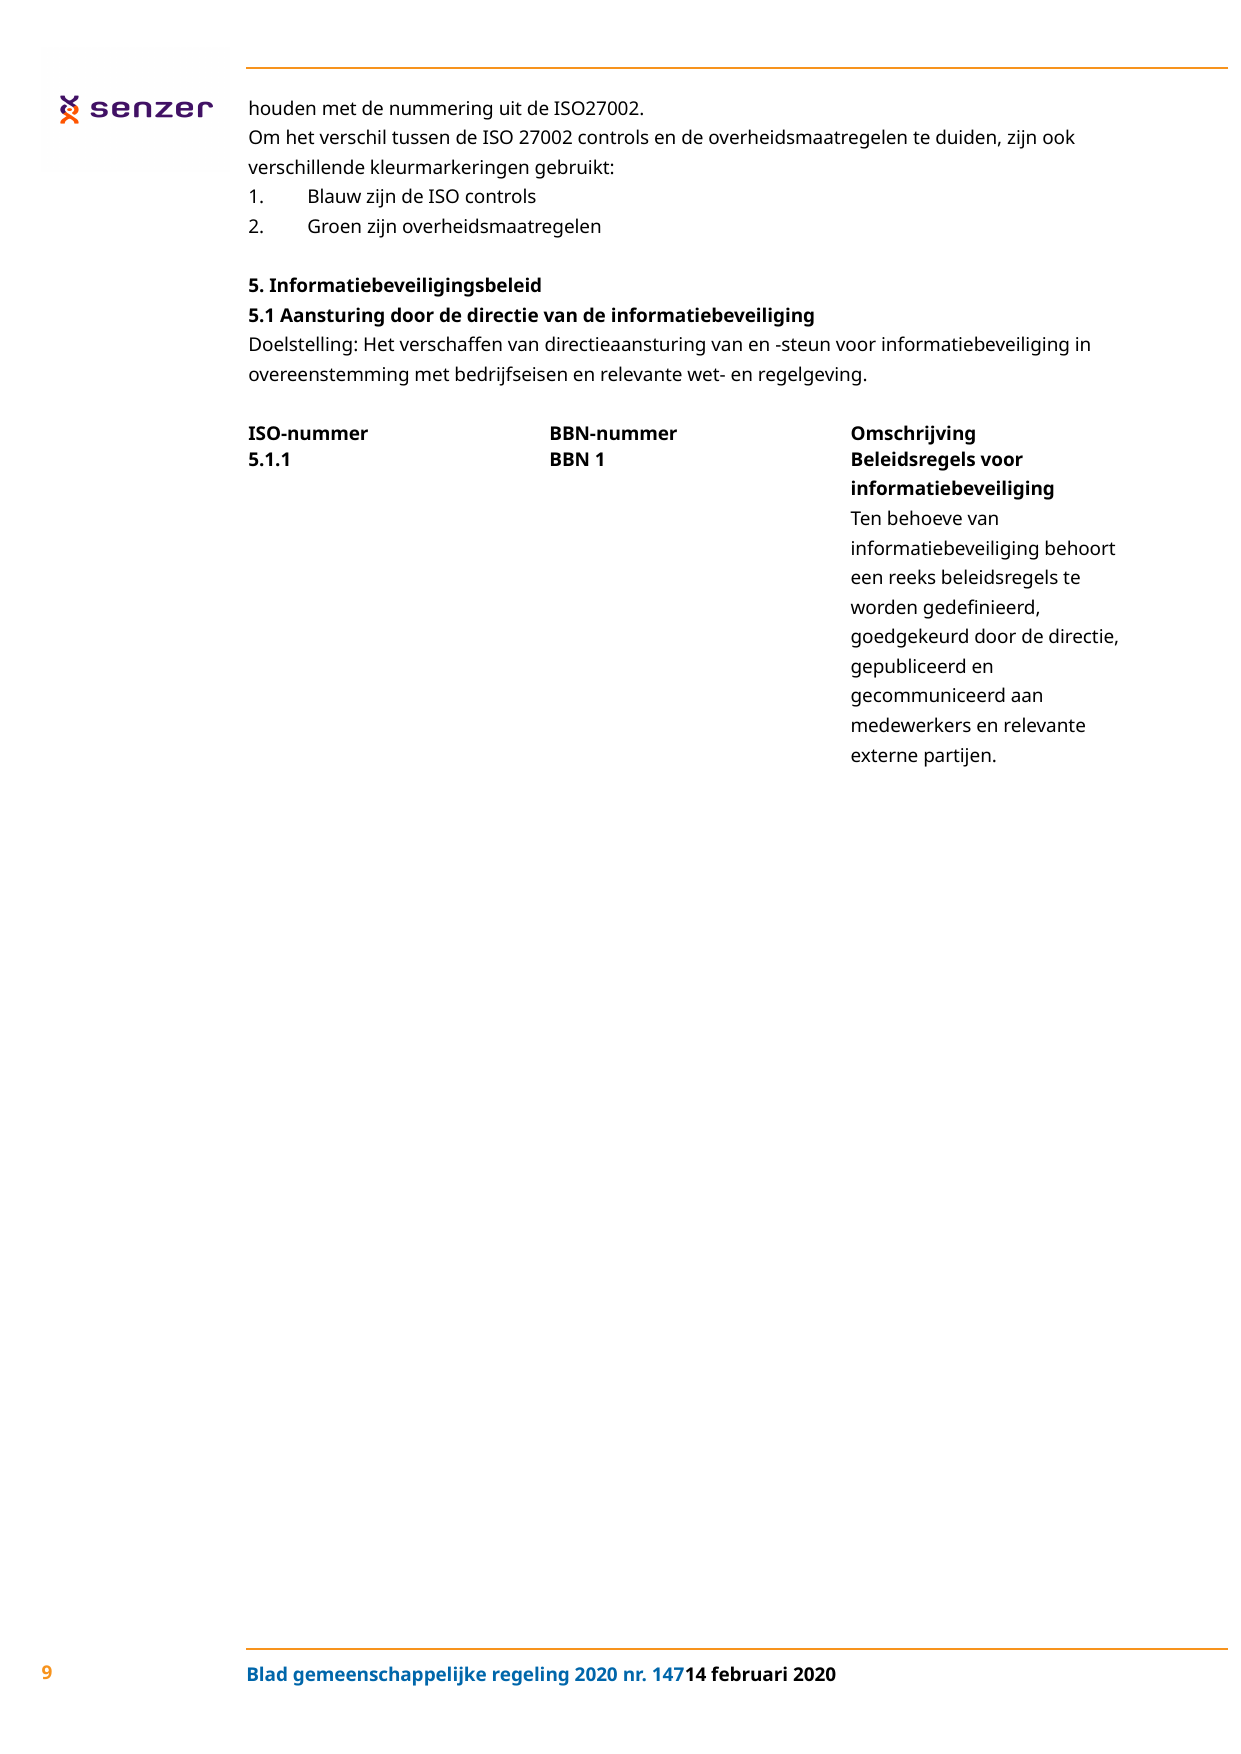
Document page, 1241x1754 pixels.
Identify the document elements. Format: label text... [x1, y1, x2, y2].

table_cell Beleidsregels voor informatiebeveiliging Ten behoeve van informatiebeveiliging behoort een reeks beleidsregels te worden gedefinieerd, goedgekeurd door de directie, gepubliceerd en gecommuniceerd aan medewerkers en relevante externe partijen. [850, 446, 1152, 768]
table_header BBN-nummer [549, 420, 850, 446]
text Om het verschil tussen de ISO 27002 controls en de overheidsmaatregelen te duiden, zijn ook verschillende kleurmarkeringen gebruikt: [248, 124, 1152, 180]
table_header Omschrijving [850, 420, 1152, 446]
table_cell 5.1.1 [248, 446, 549, 768]
picture [41, 47, 231, 172]
text 5. Informatiebeveiligingsbeleid [248, 272, 1152, 298]
text Doelstelling: Het verschaffen van directieaansturing van en -steun voor informatiebeveiliging in overeenstemming met bedrijfseisen en relevante wet- en regelgeving. [248, 331, 1152, 387]
table_header ISO-nummer [248, 420, 549, 446]
table_cell BBN 1 [549, 446, 850, 768]
list Blauw zijn de ISO controls [248, 183, 1152, 209]
text 5.1 Aansturing door de directie van de informatiebeveiliging [248, 302, 1152, 328]
list Groen zijn overheidsmaatregelen [248, 213, 1152, 239]
text houden met de nummering uit de ISO27002. [248, 95, 1152, 121]
